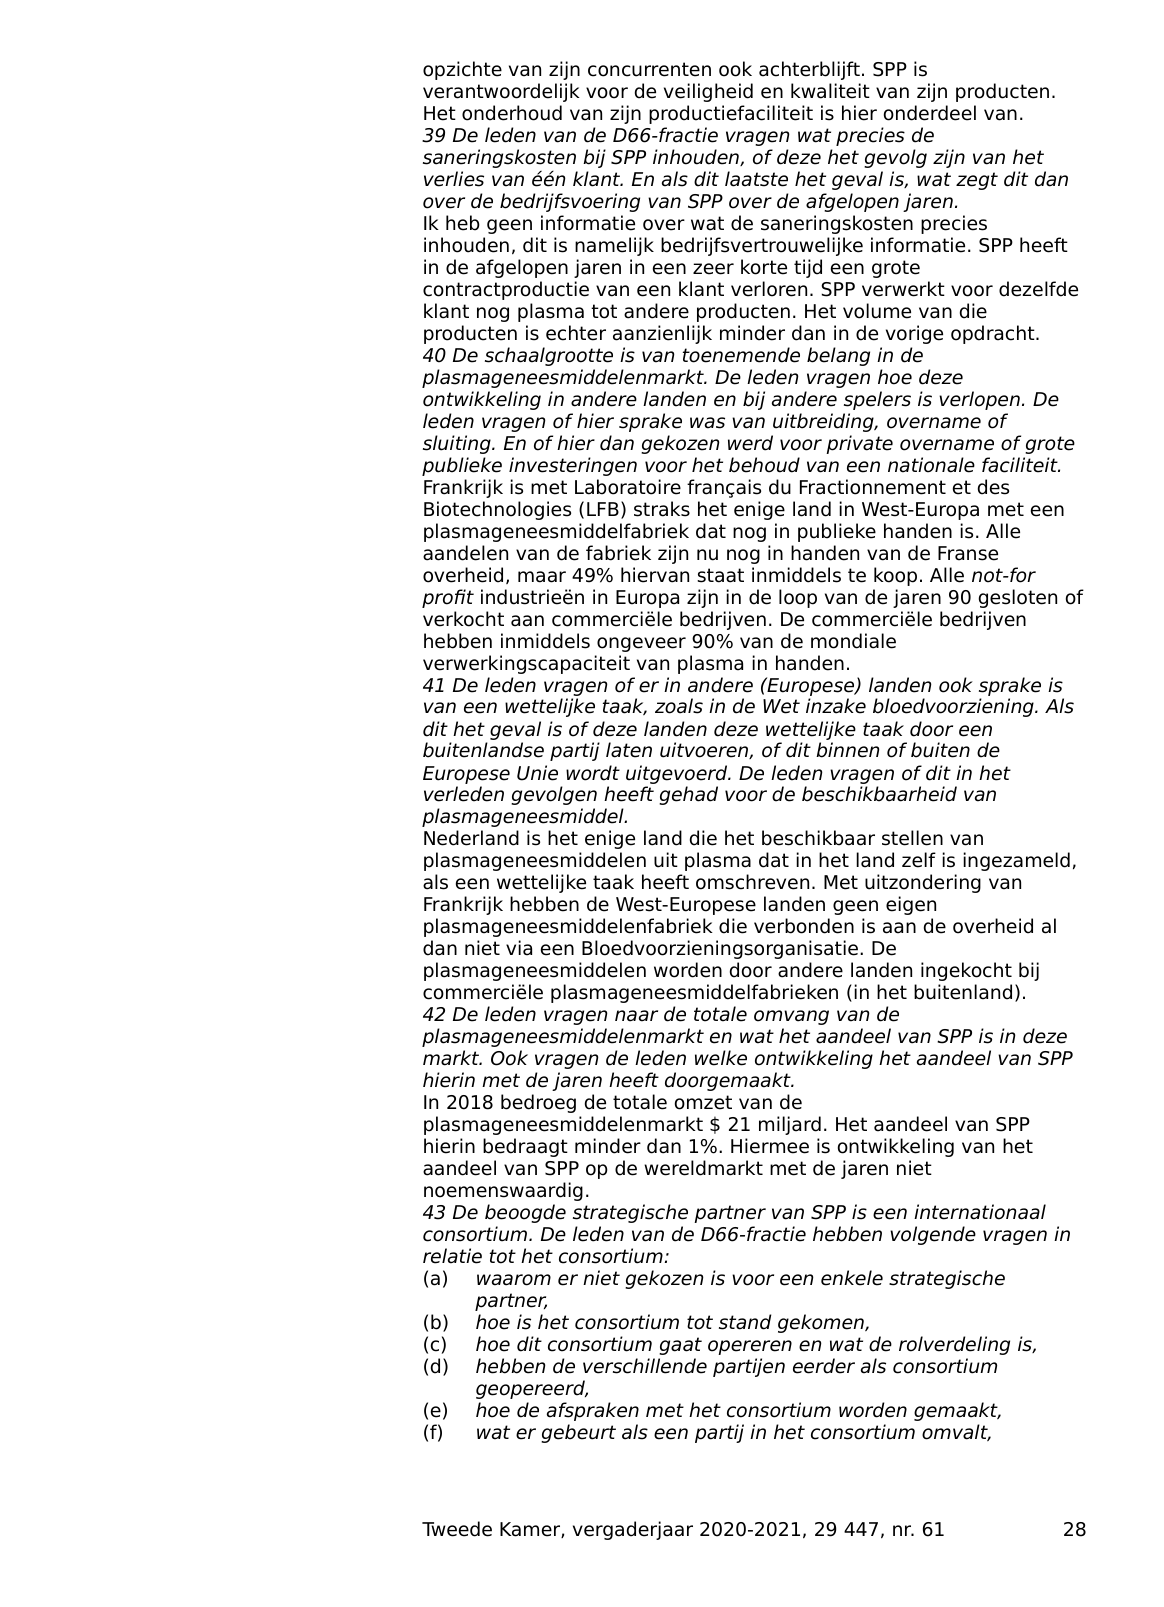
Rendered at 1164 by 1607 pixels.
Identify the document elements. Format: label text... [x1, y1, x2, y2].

text Ik heb geen informatie over wat de saneringskosten precies inhouden, dit is namelijk bedrijfsvertrouwelijke informatie. SPP heeft in de afgelopen jaren in een zeer korte tijd een grote contractproductie van een klant verloren. SPP verwerkt voor dezelfde klant nog plasma tot andere producten. Het volume van die producten is echter aanzienlijk minder dan in de vorige opdracht. [422, 213, 1087, 345]
text 39 De leden van de D66-fractie vragen wat precies de saneringskosten bij SPP inhouden, of deze het gevolg zijn van het verlies van één klant. En als dit laatste het geval is, wat zegt dit dan over de bedrijfsvoering van SPP over de afgelopen jaren. [422, 125, 1087, 213]
text 41 De leden vragen of er in andere (Europese) landen ook sprake is van een wettelijke taak, zoals in de Wet inzake bloedvoorziening. Als dit het geval is of deze landen deze wettelijke taak door een buitenlandse partij laten uitvoeren, of dit binnen of buiten de Europese Unie wordt uitgevoerd. De leden vragen of dit in het verleden gevolgen heeft gehad voor de beschikbaarheid van plasmageneesmiddel. [422, 674, 1087, 828]
text 43 De beoogde strategische partner van SPP is een internationaal consortium. De leden van de D66-fractie hebben volgende vragen in relatie tot het consortium: [422, 1202, 1087, 1268]
text 40 De schaalgrootte is van toenemende belang in de plasmageneesmiddelenmarkt. De leden vragen hoe deze ontwikkeling in andere landen en bij andere spelers is verlopen. De leden vragen of hier sprake was van uitbreiding, overname of sluiting. En of hier dan gekozen werd voor private overname of grote publieke investeringen voor het behoud van een nationale faciliteit. [422, 345, 1087, 477]
text (d) hebben de verschillende partijen eerder als consortium geopereerd, [422, 1356, 1087, 1400]
text In 2018 bedroeg de totale omzet van de plasmageneesmiddelenmarkt $ 21 miljard. Het aandeel van SPP hierin bedraagt minder dan 1%. Hiermee is ontwikkeling van het aandeel van SPP op de wereldmarkt met de jaren niet noemenswaardig. [422, 1092, 1087, 1202]
text (f) wat er gebeurt als een partij in het consortium omvalt, [422, 1422, 1087, 1444]
text (c) hoe dit consortium gaat opereren en wat de rolverdeling is, [422, 1334, 1087, 1356]
text Frankrijk is met Laboratoire français du Fractionnement et des Biotechnologies (LFB) straks het enige land in West-Europa met een plasmageneesmiddelfabriek dat nog in publieke handen is. Alle aandelen van de fabriek zijn nu nog in handen van de Franse overheid, maar 49% hiervan staat inmiddels te koop. Alle not-for profit industrieën in Europa zijn in de loop van de jaren 90 gesloten of verkocht aan commerciële bedrijven. De commerciële bedrijven hebben inmiddels ongeveer 90% van de mondiale verwerkingscapaciteit van plasma in handen. [422, 477, 1087, 674]
text (a) waarom er niet gekozen is voor een enkele strategische partner, [422, 1268, 1087, 1312]
text (e) hoe de afspraken met het consortium worden gemaakt, [422, 1400, 1087, 1422]
text (b) hoe is het consortium tot stand gekomen, [422, 1312, 1087, 1334]
text opzichte van zijn concurrenten ook achterblijft. SPP is verantwoordelijk voor de veiligheid en kwaliteit van zijn producten. Het onderhoud van zijn productiefaciliteit is hier onderdeel van. [422, 59, 1087, 125]
text Nederland is het enige land die het beschikbaar stellen van plasmageneesmiddelen uit plasma dat in het land zelf is ingezameld, als een wettelijke taak heeft omschreven. Met uitzondering van Frankrijk hebben de West-Europese landen geen eigen plasmageneesmiddelenfabriek die verbonden is aan de overheid al dan niet via een Bloedvoorzieningsorganisatie. De plasmageneesmiddelen worden door andere landen ingekocht bij commerciële plasmageneesmiddelfabrieken (in het buitenland). [422, 828, 1087, 1004]
text 42 De leden vragen naar de totale omvang van de plasmageneesmiddelenmarkt en wat het aandeel van SPP is in deze markt. Ook vragen de leden welke ontwikkeling het aandeel van SPP hierin met de jaren heeft doorgemaakt. [422, 1004, 1087, 1092]
